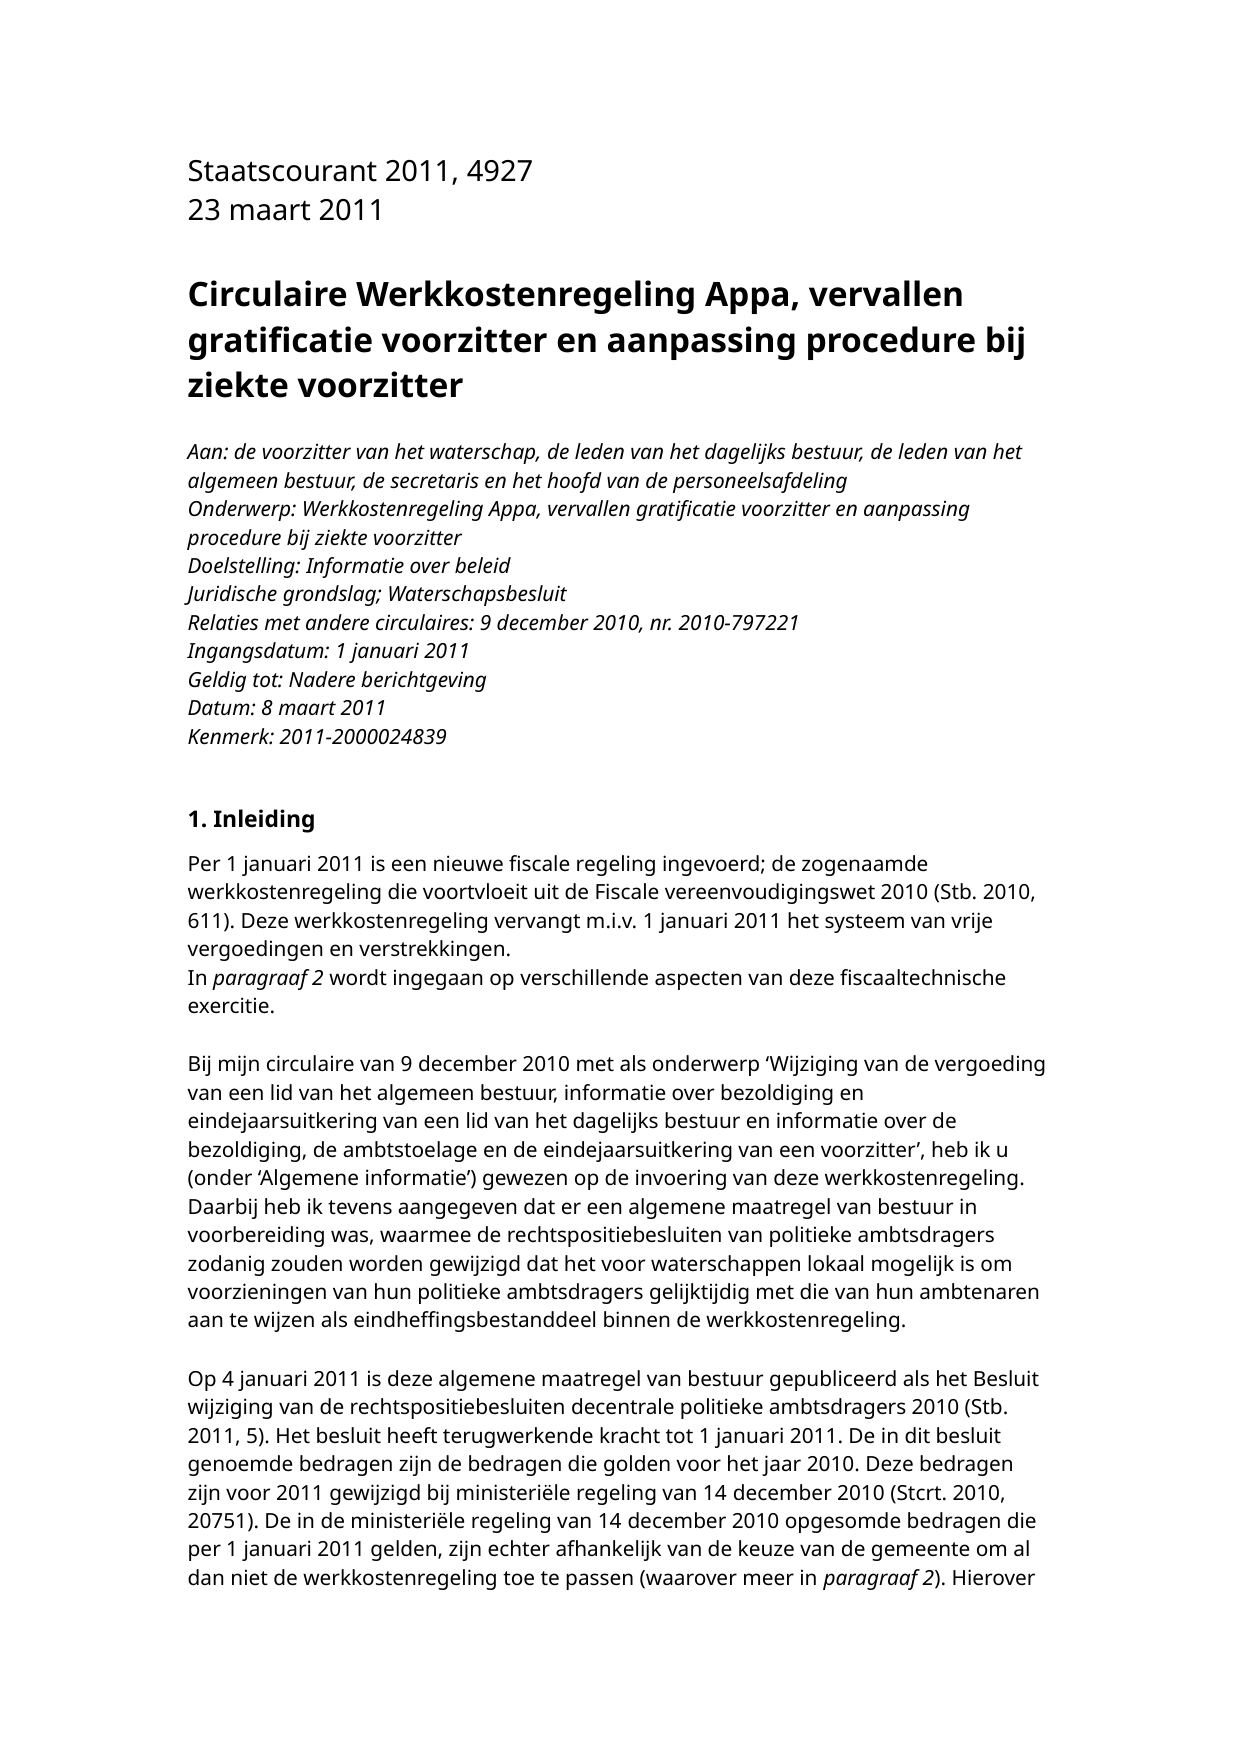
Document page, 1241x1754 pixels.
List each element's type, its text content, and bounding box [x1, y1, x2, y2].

subtitle Circulaire Werkkostenregeling Appa, vervallen gratificatie voorzitter en aanpassing procedure bij ziekte voorzitter [187, 271, 1053, 407]
text Relaties met andere circulaires: 9 december 2010, nr. 2010-797221 [187, 608, 1053, 636]
text Datum: 8 maart 2011 [187, 693, 1053, 722]
subtitle 1. Inleiding [187, 803, 1053, 834]
text Kenmerk: 2011-2000024839 [187, 722, 1053, 750]
text Aan: de voorzitter van het waterschap, de leden van het dagelijks bestuur, de leden van het algemeen bestuur, de secretaris en het hoofd van de personeelsafdeling [187, 437, 1053, 494]
text Op 4 januari 2011 is deze algemene maatregel van bestuur gepubliceerd als het Besluit wijziging van de rechtspositiebesluiten decentrale politieke ambtsdragers 2010 (Stb. 2011, 5). Het besluit heeft terugwerkende kracht tot 1 januari 2011. De in dit besluit genoemde bedragen zijn de bedragen die golden voor het jaar 2010. Deze bedragen zijn voor 2011 gewijzigd bij ministeriële regeling van 14 december 2010 (Stcrt. 2010, 20751). De in de ministeriële regeling van 14 december 2010 opgesomde bedragen die per 1 januari 2011 gelden, zijn echter afhankelijk van de keuze van de gemeente om al dan niet de werkkostenregeling toe te passen (waarover meer in paragraaf 2). Hierover [187, 1364, 1053, 1591]
text 23 maart 2011 [187, 190, 1053, 229]
text Juridische grondslag; Waterschapsbesluit [187, 579, 1053, 608]
text Ingangsdatum: 1 januari 2011 [187, 636, 1053, 665]
text Per 1 januari 2011 is een nieuwe fiscale regeling ingevoerd; de zogenaamde werkkostenregeling die voortvloeit uit de Fiscale vereenvoudigingswet 2010 (Stb. 2010, 611). Deze werkkostenregeling vervangt m.i.v. 1 januari 2011 het systeem van vrije vergoedingen en verstrekkingen. [187, 849, 1053, 963]
text Bij mijn circulaire van 9 december 2010 met als onderwerp ‘Wijziging van de vergoeding van een lid van het algemeen bestuur, informatie over bezoldiging en eindejaarsuitkering van een lid van het dagelijks bestuur en informatie over de bezoldiging, de ambtstoelage en de eindejaarsuitkering van een voorzitter’, heb ik u (onder ‘Algemene informatie’) gewezen op de invoering van deze werkkostenregeling. Daarbij heb ik tevens aangegeven dat er een algemene maatregel van bestuur in voorbereiding was, waarmee de rechtspositiebesluiten van politieke ambtsdragers zodanig zouden worden gewijzigd dat het voor waterschappen lokaal mogelijk is om voorzieningen van hun politieke ambtsdragers gelijktijdig met die van hun ambtenaren aan te wijzen als eindheffingsbestanddeel binnen de werkkostenregeling. [187, 1049, 1053, 1334]
text Geldig tot: Nadere berichtgeving [187, 665, 1053, 693]
text Doelstelling: Informatie over beleid [187, 551, 1053, 579]
text Staatscourant 2011, 4927 [187, 150, 1053, 190]
text In paragraaf 2 wordt ingegaan op verschillende aspecten van deze fiscaaltechnische exercitie. [187, 963, 1053, 1019]
text Onderwerp: Werkkostenregeling Appa, vervallen gratificatie voorzitter en aanpassing procedure bij ziekte voorzitter [187, 494, 1053, 551]
